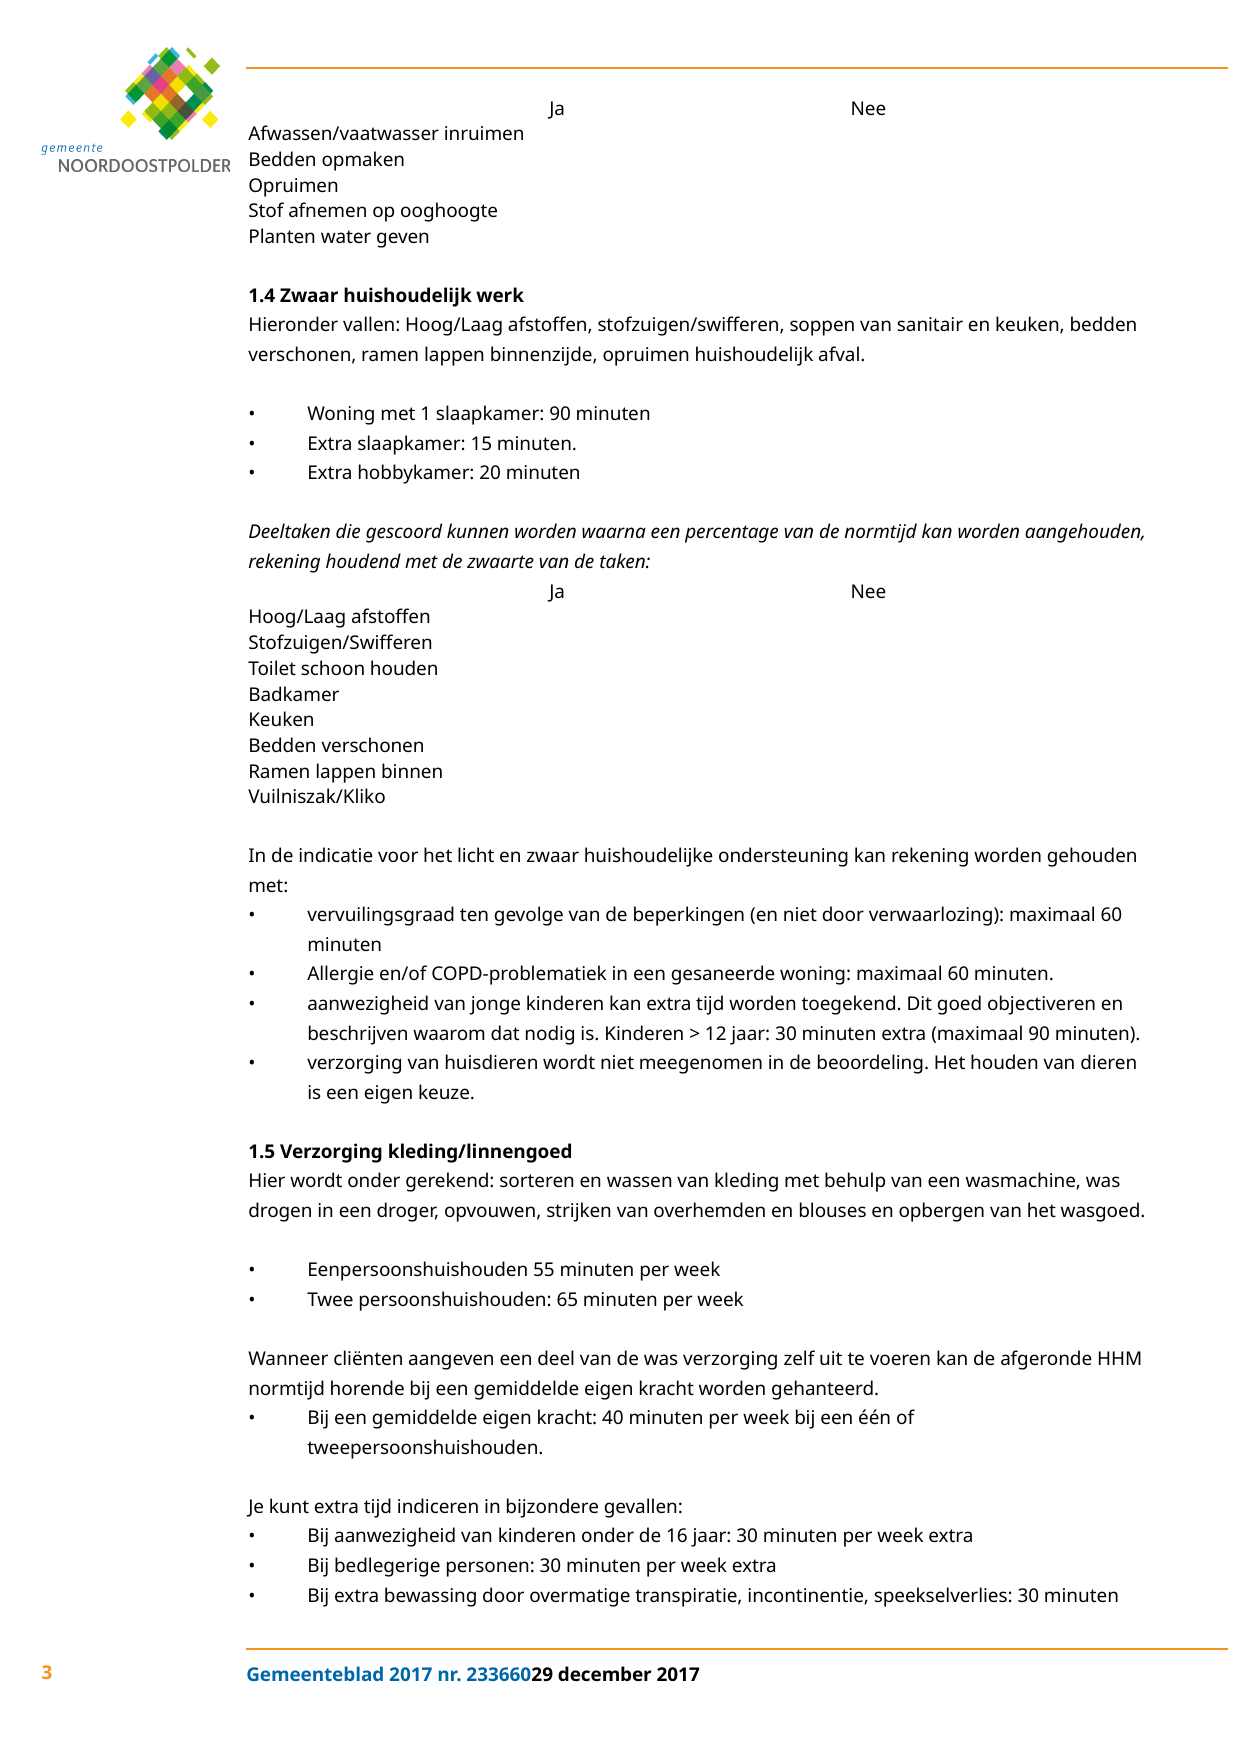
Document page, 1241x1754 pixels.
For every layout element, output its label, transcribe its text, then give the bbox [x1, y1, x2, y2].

text Je kunt extra tijd indiceren in bijzondere gevallen: [248, 1493, 1152, 1519]
list Eenpersoonshuishouden 55 minuten per week [248, 1256, 1152, 1282]
table_cell Badkamer [248, 681, 549, 707]
table_cell [549, 732, 850, 758]
table_cell [549, 604, 850, 629]
text Deeltaken die gescoord kunnen worden waarna een percentage van de normtijd kan worden aangehouden, rekening houdend met de zwaarte van de taken: [248, 519, 1152, 574]
table_cell [549, 655, 850, 681]
list verzorging van huisdieren wordt niet meegenomen in de beoordeling. Het houden van dieren is een eigen keuze. [248, 1049, 1152, 1105]
text Hier wordt onder gerekend: sorteren en wassen van kleding met behulp van een wasmachine, was drogen in een droger, opvouwen, strijken van overhemden en blouses en opbergen van het wasgoed. [248, 1168, 1152, 1223]
table_cell [850, 224, 1152, 249]
table_cell Bedden opmaken [248, 146, 549, 172]
list vervuilingsgraad ten gevolge van de beperkingen (en niet door verwaarlozing): maximaal 60 minuten [248, 901, 1152, 957]
table_cell [850, 629, 1152, 655]
table_cell [850, 681, 1152, 707]
list Allergie en/of COPD-problematiek in een gesaneerde woning: maximaal 60 minuten. [248, 961, 1152, 986]
text In de indicatie voor het licht en zwaar huishoudelijke ondersteuning kan rekening worden gehouden met: [248, 842, 1152, 898]
text Wanneer cliënten aangeven een deel van de was verzorging zelf uit te voeren kan de afgeronde HHM normtijd horende bij een gemiddelde eigen kracht worden gehanteerd. [248, 1345, 1152, 1401]
table_cell [850, 121, 1152, 146]
list Bij bedlegerige personen: 30 minuten per week extra [248, 1552, 1152, 1578]
table_header [248, 578, 549, 604]
table_cell [850, 732, 1152, 758]
table_cell [549, 198, 850, 223]
list Woning met 1 slaapkamer: 90 minuten [248, 400, 1152, 426]
list Bij extra bewassing door overmatige transpiratie, incontinentie, speekselverlies: 30 minuten [248, 1582, 1152, 1608]
table_cell [850, 198, 1152, 223]
text 1.4 Zwaar huishoudelijk werk [248, 282, 1152, 308]
table_cell [850, 172, 1152, 198]
table_cell Vuilniszak/Kliko [248, 784, 549, 809]
table_cell [549, 758, 850, 784]
table_cell Toilet schoon houden [248, 655, 549, 681]
list Twee persoonshuishouden: 65 minuten per week [248, 1286, 1152, 1312]
table_cell Hoog/Laag afstoffen [248, 604, 549, 629]
table_header Ja [549, 578, 850, 604]
list Bij een gemiddelde eigen kracht: 40 minuten per week bij een één of tweepersoonshuishouden. [248, 1404, 1152, 1460]
text 1.5 Verzorging kleding/linnengoed [248, 1138, 1152, 1164]
table_cell Afwassen/vaatwasser inruimen [248, 121, 549, 146]
table_cell Planten water geven [248, 224, 549, 249]
table_header [248, 95, 549, 121]
table_cell [850, 707, 1152, 732]
table_cell [549, 681, 850, 707]
table_header Ja [549, 95, 850, 121]
list Extra slaapkamer: 15 minuten. [248, 430, 1152, 456]
table_cell Bedden verschonen [248, 732, 549, 758]
table_cell [549, 784, 850, 809]
table_cell Keuken [248, 707, 549, 732]
table_cell [549, 146, 850, 172]
table_cell [549, 629, 850, 655]
table_cell Stof afnemen op ooghoogte [248, 198, 549, 223]
table_cell [850, 758, 1152, 784]
table_cell [549, 172, 850, 198]
table_header Nee [850, 578, 1152, 604]
table_cell [850, 655, 1152, 681]
list aanwezigheid van jonge kinderen kan extra tijd worden toegekend. Dit goed objectiveren en beschrijven waarom dat nodig is. Kinderen > 12 jaar: 30 minuten extra (maximaal 90 minuten). [248, 990, 1152, 1046]
table_cell [549, 707, 850, 732]
table_cell Ramen lappen binnen [248, 758, 549, 784]
table_cell Opruimen [248, 172, 549, 198]
table_cell [549, 121, 850, 146]
table_cell [549, 224, 850, 249]
table_cell Stofzuigen/Swifferen [248, 629, 549, 655]
list Extra hobbykamer: 20 minuten [248, 459, 1152, 485]
table_cell [850, 146, 1152, 172]
picture [41, 47, 231, 172]
text Hieronder vallen: Hoog/Laag afstoffen, stofzuigen/swifferen, soppen van sanitair en keuken, bedden verschonen, ramen lappen binnenzijde, opruimen huishoudelijk afval. [248, 312, 1152, 367]
table_cell [850, 784, 1152, 809]
table_cell [850, 604, 1152, 629]
list Bij aanwezigheid van kinderen onder de 16 jaar: 30 minuten per week extra [248, 1523, 1152, 1548]
table_header Nee [850, 95, 1152, 121]
